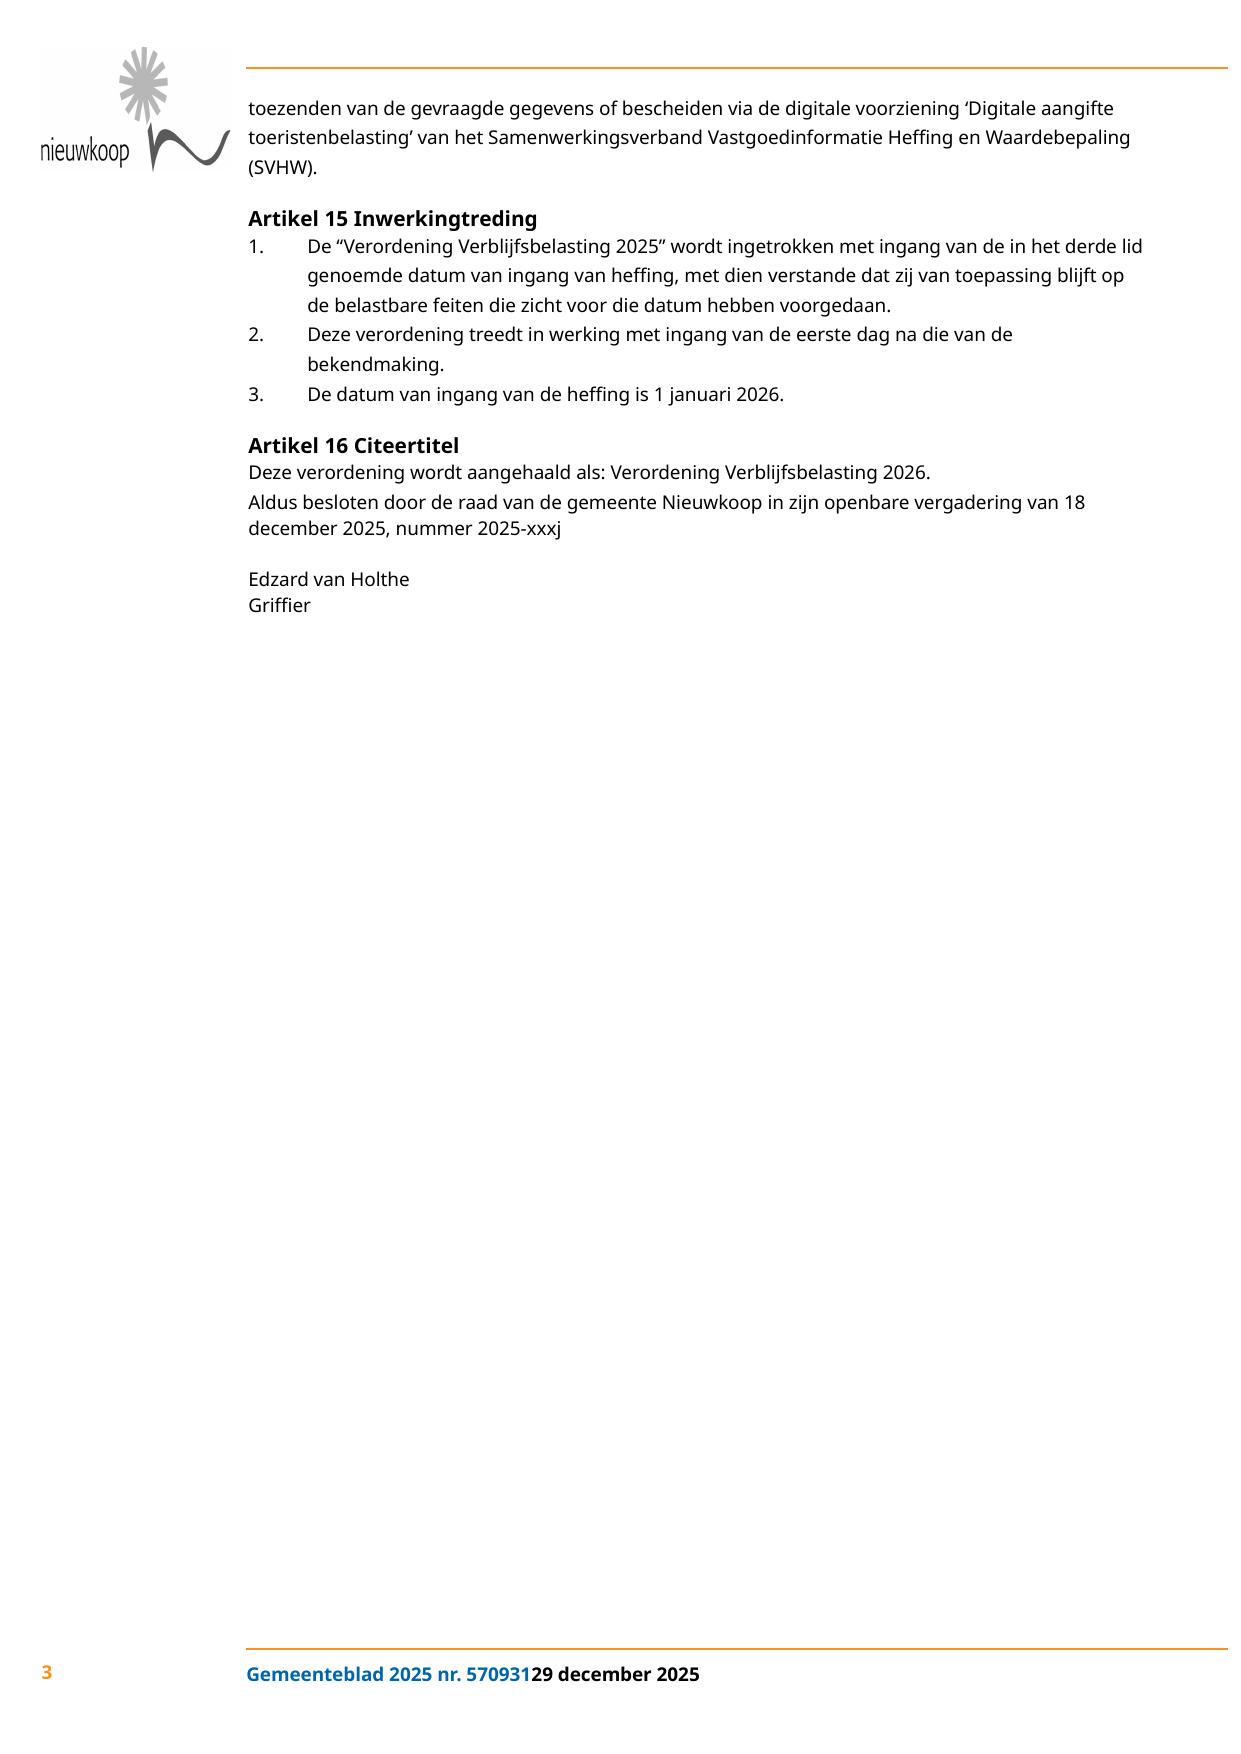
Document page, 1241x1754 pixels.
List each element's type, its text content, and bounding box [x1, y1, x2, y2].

text Edzard van Holthe [248, 566, 1152, 592]
list Deze verordening treedt in werking met ingang van de eerste dag na die van de bekendmaking. [248, 322, 1152, 377]
text toezenden van de gevraagde gegevens of bescheiden via de digitale voorziening ‘Digitale aangifte toeristenbelasting’ van het Samenwerkingsverband Vastgoedinformatie Heffing en Waardebepaling (SVHW). [248, 95, 1152, 180]
text Deze verordening wordt aangehaald als: Verordening Verblijfsbelasting 2026. [248, 459, 1152, 485]
list De “Verordening Verblijfsbelasting 2025” wordt ingetrokken met ingang van de in het derde lid genoemde datum van ingang van heffing, met dien verstande dat zij van toepassing blijft op de belastbare feiten die zicht voor die datum hebben voorgedaan. [248, 233, 1152, 318]
text Aldus besloten door de raad van de gemeente Nieuwkoop in zijn openbare vergadering van 18 december 2025, nummer 2025-xxxj [248, 489, 1152, 541]
text Artikel 16 Citeertitel [248, 431, 1152, 459]
list De datum van ingang van de heffing is 1 januari 2026. [248, 381, 1152, 406]
text Griffier [248, 592, 1152, 618]
text Artikel 15 Inwerkingtreding [248, 204, 1152, 233]
picture [41, 47, 231, 172]
